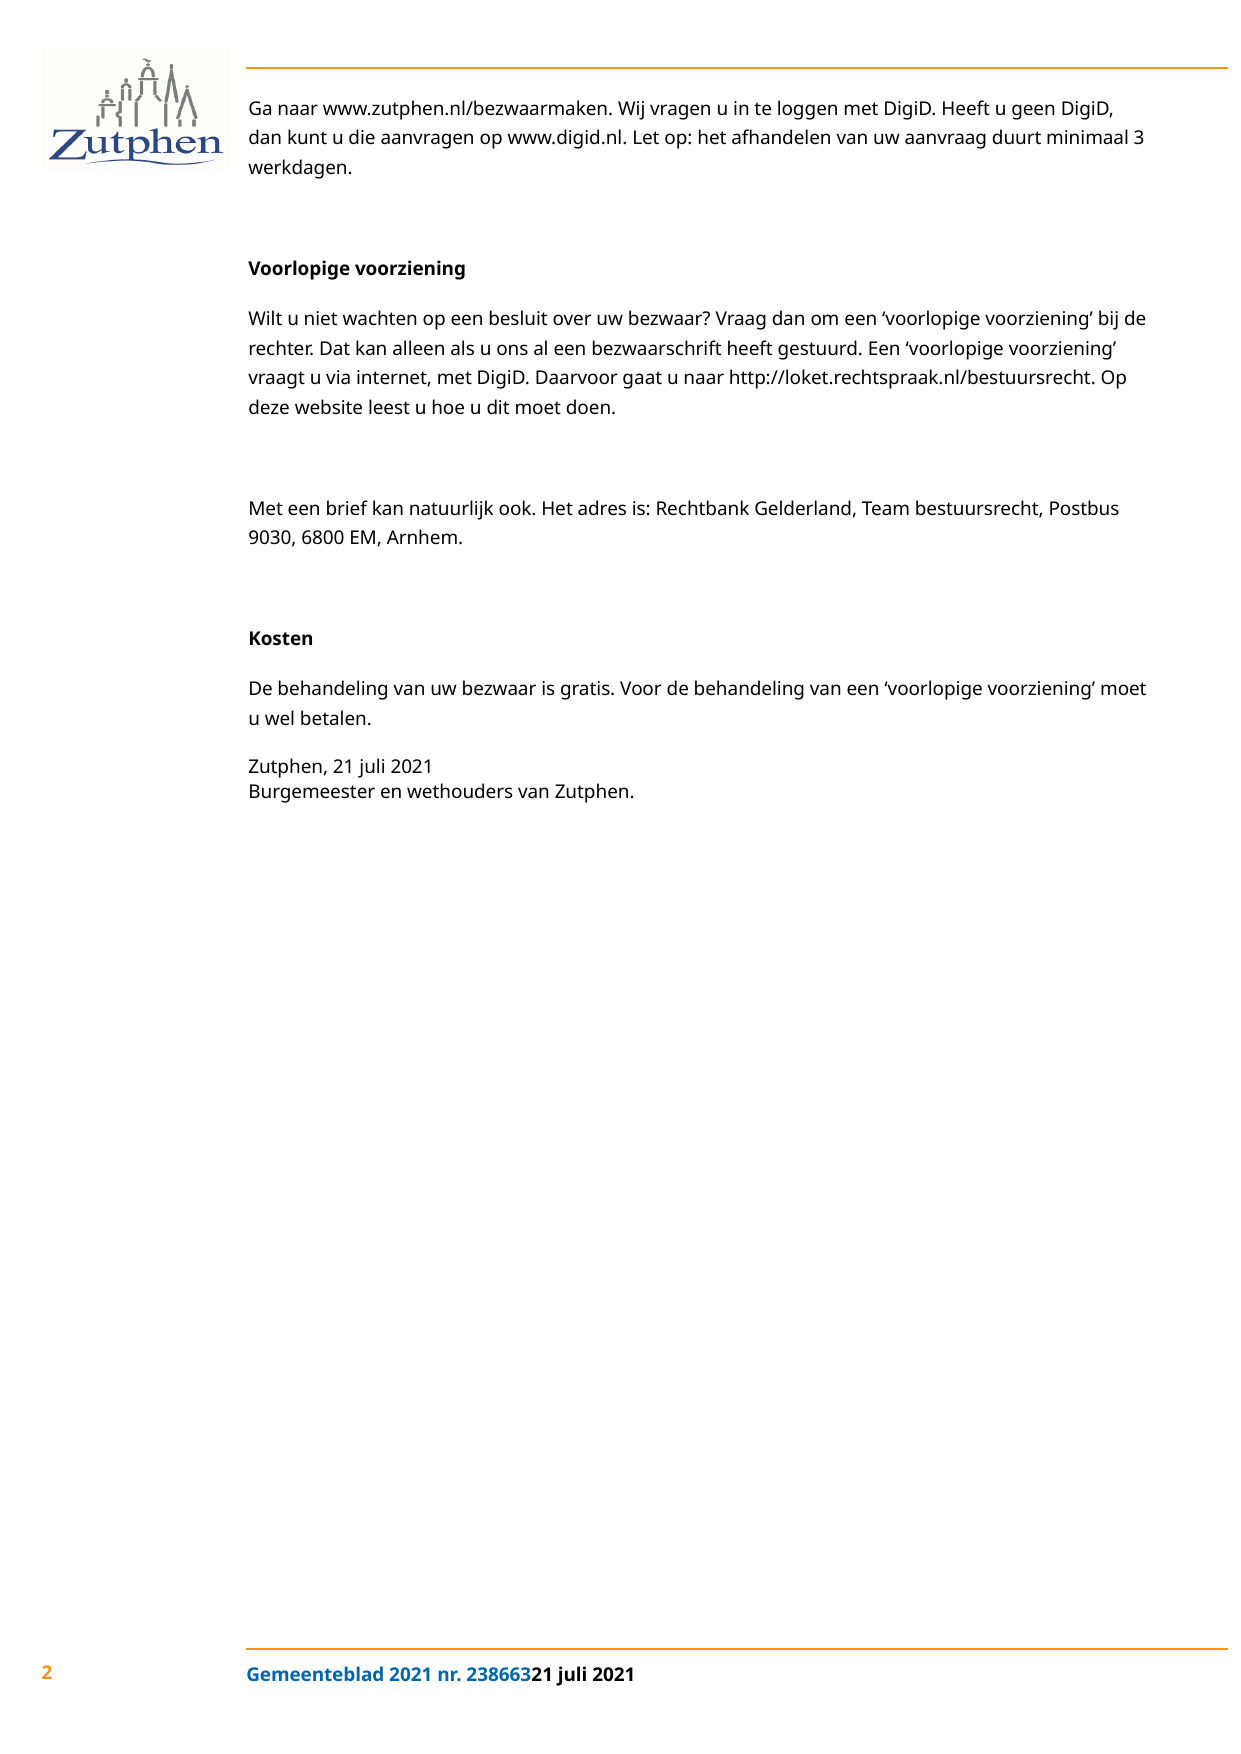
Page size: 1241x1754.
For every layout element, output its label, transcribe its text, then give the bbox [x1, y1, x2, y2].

text Zutphen, 21 juli 2021 [248, 753, 1152, 779]
text Voorlopige voorziening [248, 255, 1152, 281]
text Ga naar www.zutphen.nl/bezwaarmaken. Wij vragen u in te loggen met DigiD. Heeft u geen DigiD, dan kunt u die aanvragen op www.digid.nl. Let op: het afhandelen van uw aanvraag duurt minimaal 3 werkdagen. [248, 95, 1152, 180]
text Met een brief kan natuurlijk ook. Het adres is: Rechtbank Gelderland, Team bestuursrecht, Postbus 9030, 6800 EM, Arnhem. [248, 495, 1152, 550]
text Wilt u niet wachten op een besluit over uw bezwaar? Vraag dan om een ‘voorlopige voorziening’ bij de rechter. Dat kan alleen als u ons al een bezwaarschrift heeft gestuurd. Een ‘voorlopige voorziening’ vraagt u via internet, met DigiD. Daarvoor gaat u naar http://loket.rechtspraak.nl/bestuursrecht. Op deze website leest u hoe u dit moet doen. [248, 305, 1152, 420]
text Kosten [248, 625, 1152, 651]
text Burgemeester en wethouders van Zutphen. [248, 779, 1152, 804]
text De behandeling van uw bezwaar is gratis. Voor de behandeling van een ‘voorlopige voorziening’ moet u wel betalen. [248, 676, 1152, 731]
picture [41, 47, 231, 172]
